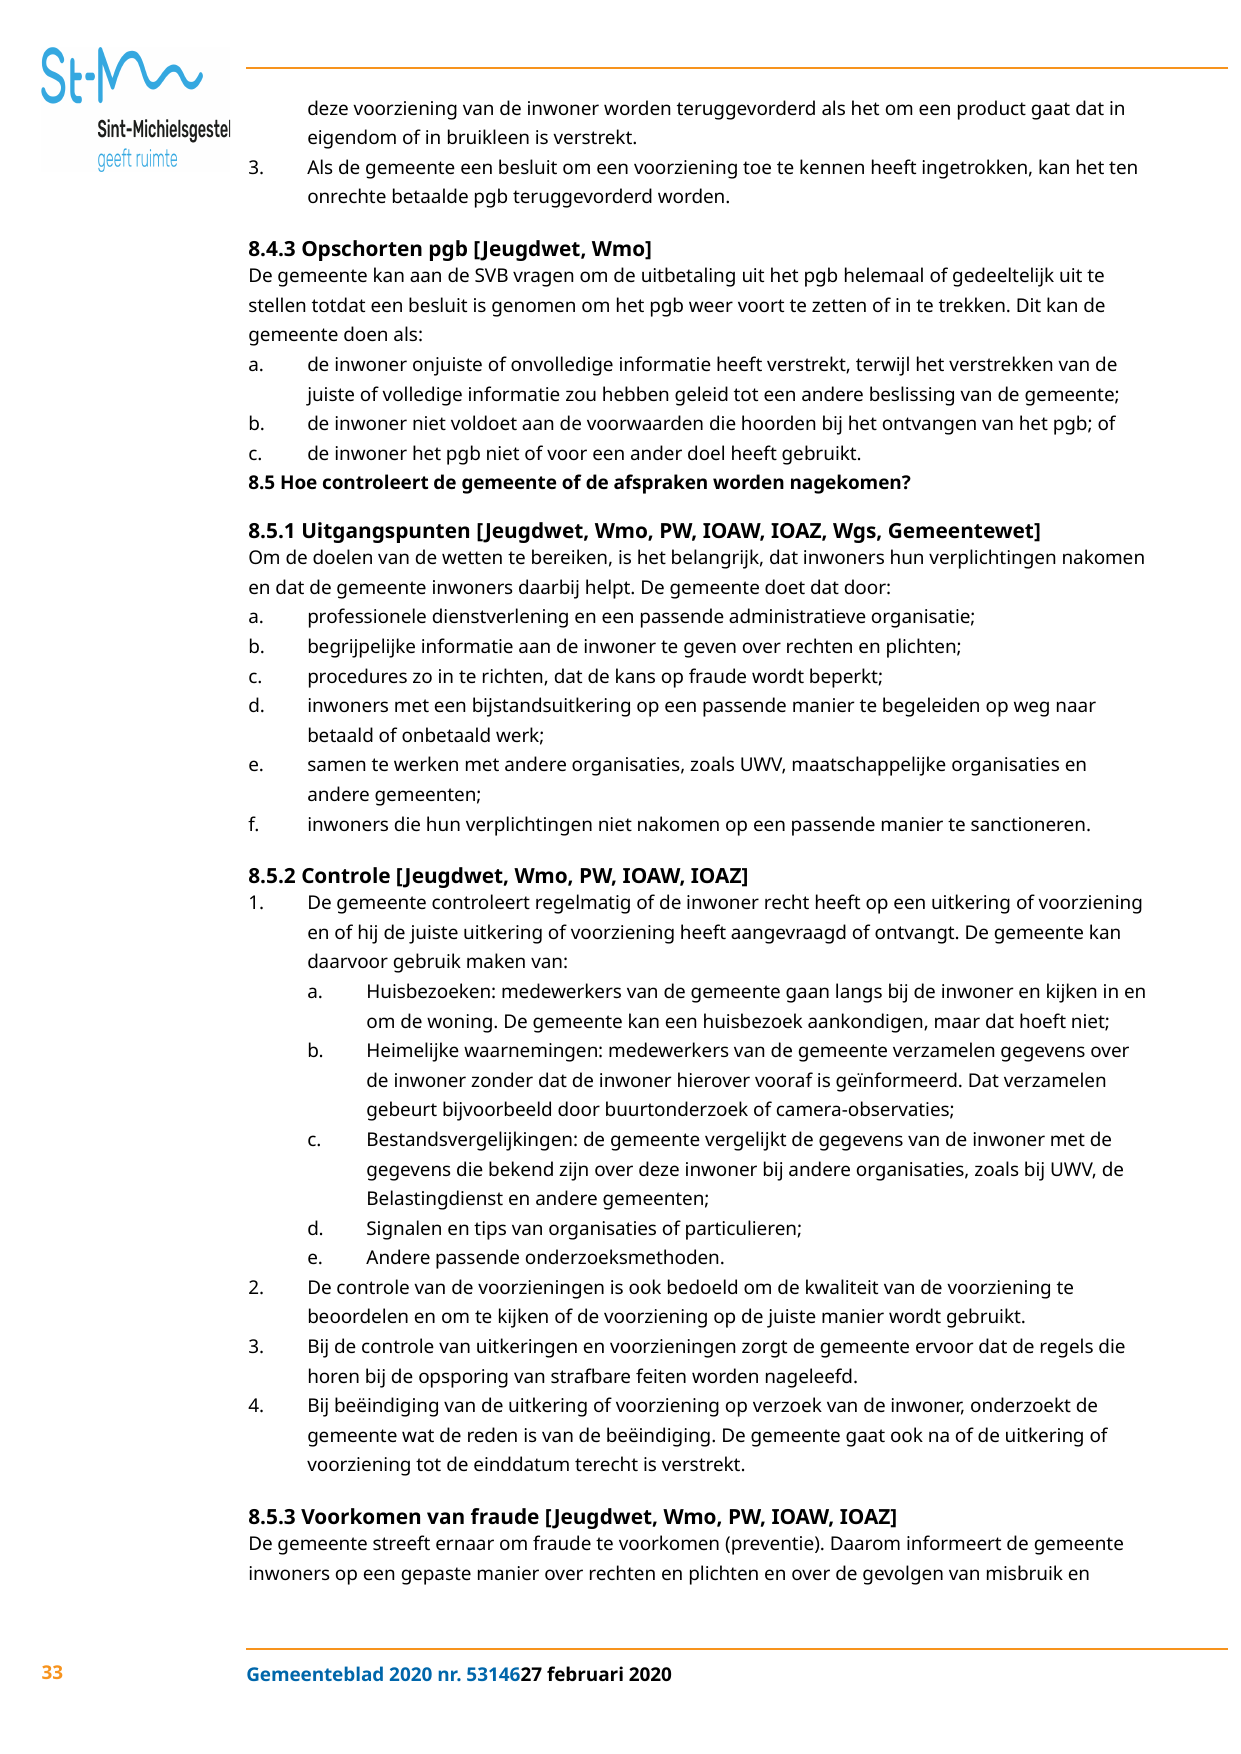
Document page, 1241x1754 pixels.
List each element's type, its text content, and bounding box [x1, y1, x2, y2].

list de inwoner het pgb niet of voor een ander doel heeft gebruikt. [248, 440, 1152, 466]
text 8.5.2 Controle [Jeugdwet, Wmo, PW, IOAW, IOAZ] [248, 861, 1152, 889]
list Huisbezoeken: medewerkers van de gemeente gaan langs bij de inwoner en kijken in en om de woning. De gemeente kan een huisbezoek aankondigen, maar dat hoeft niet; [307, 978, 1152, 1034]
text 8.5.1 Uitgangspunten [Jeugdwet, Wmo, PW, IOAW, IOAZ, Wgs, Gemeentewet] [248, 516, 1152, 544]
list De controle van de voorzieningen is ook bedoeld om de kwaliteit van de voorziening te beoordelen en om te kijken of de voorziening op de juiste manier wordt gebruikt. [248, 1274, 1152, 1329]
list procedures zo in te richten, dat de kans op fraude wordt beperkt; [248, 663, 1152, 688]
list begrijpelijke informatie aan de inwoner te geven over rechten en plichten; [248, 633, 1152, 659]
list Als de gemeente een besluit om een voorziening toe te kennen heeft ingetrokken, kan het ten onrechte betaalde pgb teruggevorderd worden. [248, 154, 1152, 209]
list inwoners die hun verplichtingen niet nakomen op een passende manier te sanctioneren. [248, 811, 1152, 836]
text De gemeente kan aan de SVB vragen om de uitbetaling uit het pgb helemaal of gedeeltelijk uit te stellen totdat een besluit is genomen om het pgb weer voort te zetten of in te trekken. Dit kan de gemeente doen als: [248, 262, 1152, 347]
picture [41, 47, 231, 172]
text 8.5 Hoe controleert de gemeente of de afspraken worden nagekomen? [248, 469, 1152, 495]
text Om de doelen van de wetten te bereiken, is het belangrijk, dat inwoners hun verplichtingen nakomen en dat de gemeente inwoners daarbij helpt. De gemeente doet dat door: [248, 544, 1152, 600]
list professionele dienstverlening en een passende administratieve organisatie; [248, 604, 1152, 629]
list deze voorziening van de inwoner worden teruggevorderd als het om een product gaat dat in eigendom of in bruikleen is verstrekt. [248, 95, 1152, 150]
list Bestandsvergelijkingen: de gemeente vergelijkt de gegevens van de inwoner met de gegevens die bekend zijn over deze inwoner bij andere organisaties, zoals bij UWV, de Belastingdienst en andere gemeenten; [307, 1126, 1152, 1211]
list samen te werken met andere organisaties, zoals UWV, maatschappelijke organisaties en andere gemeenten; [248, 752, 1152, 807]
list Bij de controle van uitkeringen en voorzieningen zorgt de gemeente ervoor dat de regels die horen bij de opsporing van strafbare feiten worden nageleefd. [248, 1333, 1152, 1389]
text 8.5.3 Voorkomen van fraude [Jeugdwet, Wmo, PW, IOAW, IOAZ] [248, 1502, 1152, 1531]
list De gemeente controleert regelmatig of de inwoner recht heeft op een uitkering of voorziening en of hij de juiste uitkering of voorziening heeft aangevraagd of ontvangt. De gemeente kan daarvoor gebruik maken van: [248, 889, 1152, 974]
list de inwoner niet voldoet aan de voorwaarden die hoorden bij het ontvangen van het pgb; of [248, 410, 1152, 436]
list inwoners met een bijstandsuitkering op een passende manier te begeleiden op weg naar betaald of onbetaald werk; [248, 692, 1152, 748]
list Andere passende onderzoeksmethoden. [307, 1244, 1152, 1270]
list Heimelijke waarnemingen: medewerkers van de gemeente verzamelen gegevens over de inwoner zonder dat de inwoner hierover vooraf is geïnformeerd. Dat verzamelen gebeurt bijvoorbeeld door buurtonderzoek of camera-observaties; [307, 1037, 1152, 1122]
text De gemeente streeft ernaar om fraude te voorkomen (preventie). Daarom informeert de gemeente inwoners op een gepaste manier over rechten en plichten en over de gevolgen van misbruik en [248, 1531, 1152, 1586]
list Signalen en tips van organisaties of particulieren; [307, 1215, 1152, 1241]
list de inwoner onjuiste of onvolledige informatie heeft verstrekt, terwijl het verstrekken van de juiste of volledige informatie zou hebben geleid tot een andere beslissing van de gemeente; [248, 351, 1152, 406]
list Bij beëindiging van de uitkering of voorziening op verzoek van de inwoner, onderzoekt de gemeente wat de reden is van de beëindiging. De gemeente gaat ook na of de uitkering of voorziening tot de einddatum terecht is verstrekt. [248, 1392, 1152, 1477]
text 8.4.3 Opschorten pgb [Jeugdwet, Wmo] [248, 234, 1152, 262]
